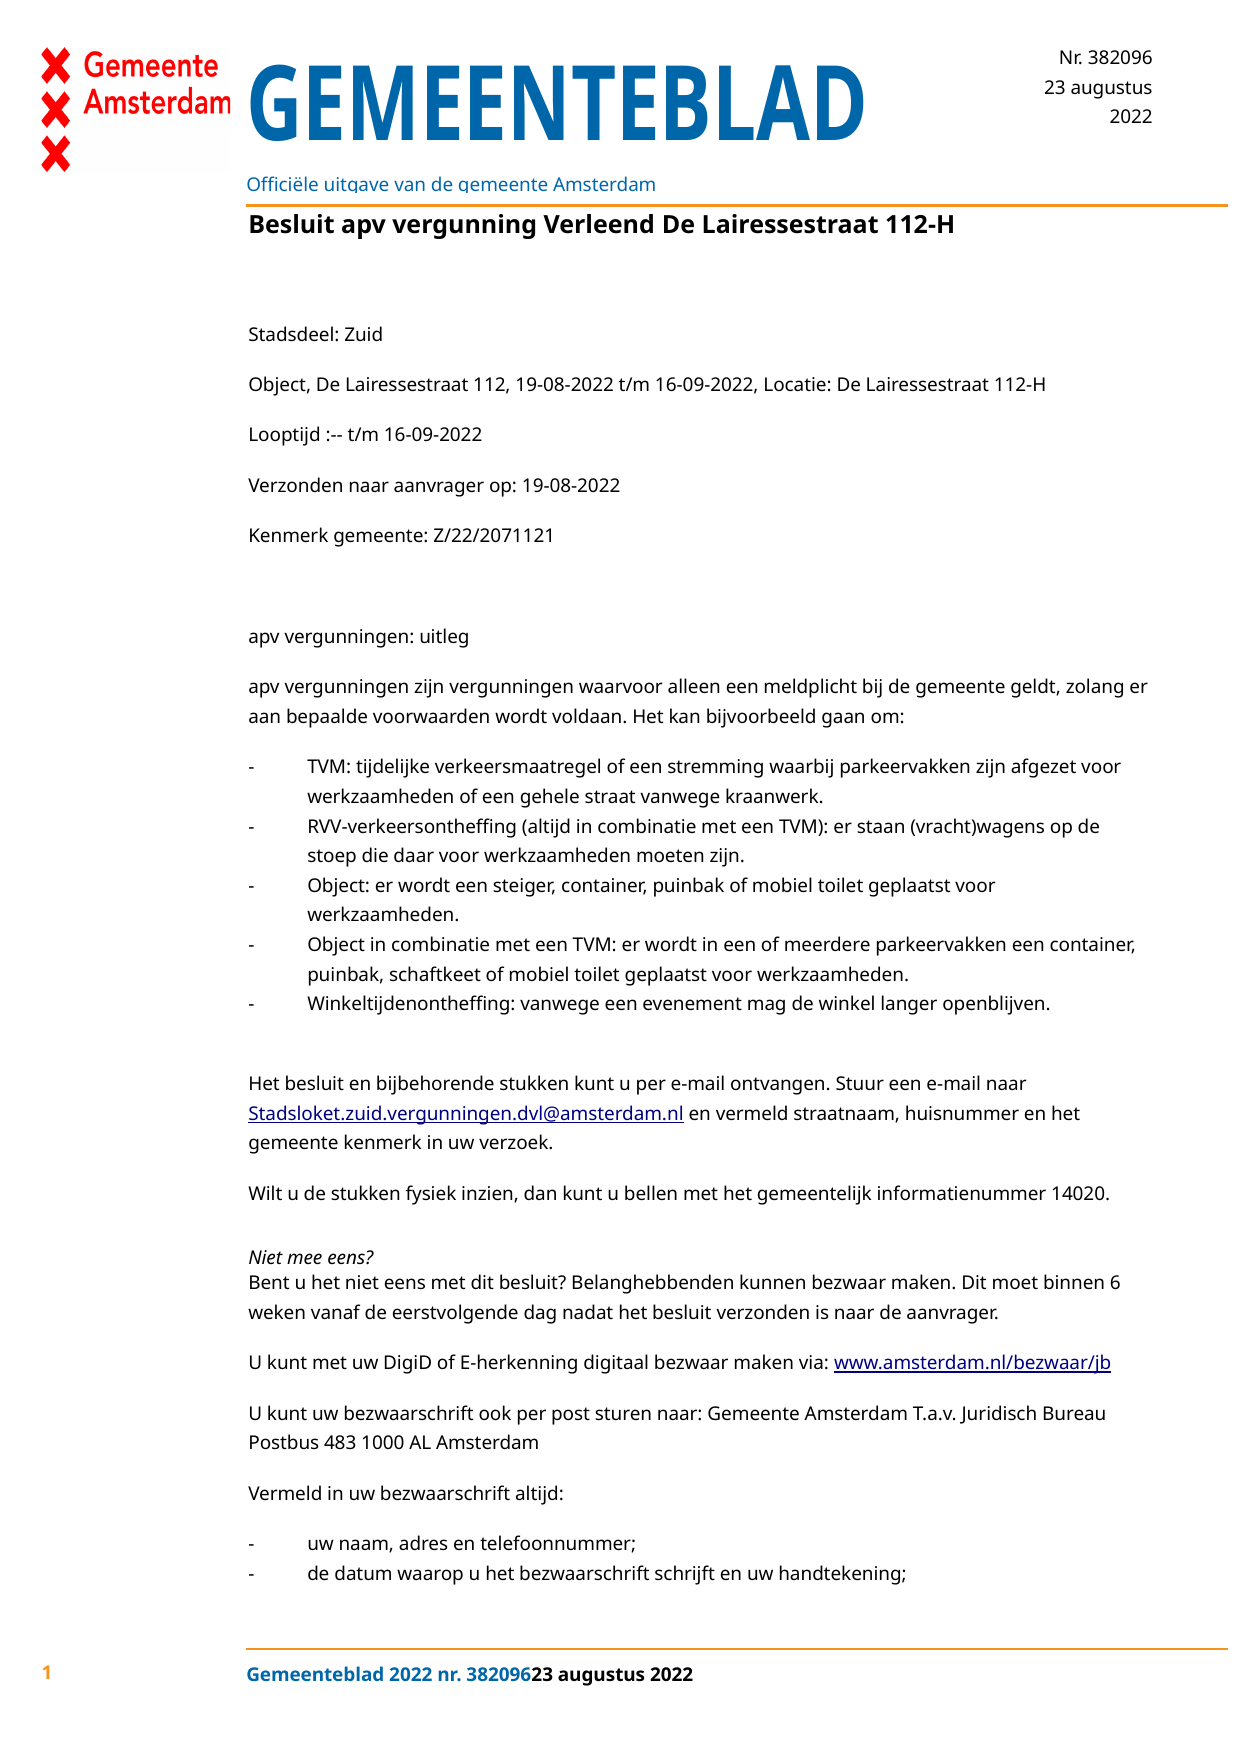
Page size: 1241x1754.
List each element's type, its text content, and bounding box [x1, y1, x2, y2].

text U kunt met uw DigiD of E-herkenning digitaal bezwaar maken via: www.amsterdam.nl/bezwaar/jb [248, 1349, 1152, 1375]
text Stadsdeel: Zuid [248, 321, 1152, 346]
text Looptijd :-- t/m 16-09-2022 [248, 422, 1152, 447]
text Kenmerk gemeente: Z/22/2071121 [248, 522, 1152, 548]
picture [41, 47, 231, 172]
list de datum waarop u het bezwaarschrift schrijft en uw handtekening; [248, 1560, 1152, 1586]
text Het besluit en bijbehorende stukken kunt u per e-mail ontvangen. Stuur een e-mail naar Stadsloket.zuid.vergunningen.dvl@amsterdam.nl en vermeld straatnaam, huisnummer en het gemeente kenmerk in uw verzoek. [248, 1070, 1152, 1155]
list Object: er wordt een steiger, container, puinbak of mobiel toilet geplaatst voor werkzaamheden. [248, 872, 1152, 927]
text Bent u het niet eens met dit besluit? Belanghebbenden kunnen bezwaar maken. Dit moet binnen 6 weken vanaf de eerstvolgende dag nadat het besluit verzonden is naar de aanvrager. [248, 1269, 1152, 1325]
list uw naam, adres en telefoonnummer; [248, 1530, 1152, 1556]
text Object, De Lairessestraat 112, 19-08-2022 t/m 16-09-2022, Locatie: De Lairessestraat 112-H [248, 371, 1152, 397]
list Object in combinatie met een TVM: er wordt in een of meerdere parkeervakken een container, puinbak, schaftkeet of mobiel toilet geplaatst voor werkzaamheden. [248, 931, 1152, 986]
text apv vergunningen: uitleg [248, 623, 1152, 649]
text Besluit apv vergunning Verleend De Lairessestraat 112-H [248, 207, 1152, 241]
text Wilt u de stukken fysiek inzien, dan kunt u bellen met het gemeentelijk informatienummer 14020. [248, 1180, 1152, 1206]
list TVM: tijdelijke verkeersmaatregel of een stremming waarbij parkeervakken zijn afgezet voor werkzaamheden of een gehele straat vanwege kraanwerk. [248, 754, 1152, 809]
text Vermeld in uw bezwaarschrift altijd: [248, 1480, 1152, 1506]
list Winkeltijdenontheffing: vanwege een evenement mag de winkel langer openblijven. [248, 990, 1152, 1016]
text Verzonden naar aanvrager op: 19-08-2022 [248, 472, 1152, 498]
text Niet mee eens? [248, 1244, 1152, 1269]
list RVV-verkeersontheffing (altijd in combinatie met een TVM): er staan (vracht)wagens op de stoep die daar voor werkzaamheden moeten zijn. [248, 813, 1152, 868]
text U kunt uw bezwaarschrift ook per post sturen naar: Gemeente Amsterdam T.a.v. Juridisch Bureau Postbus 483 1000 AL Amsterdam [248, 1400, 1152, 1455]
text apv vergunningen zijn vergunningen waarvoor alleen een meldplicht bij de gemeente geldt, zolang er aan bepaalde voorwaarden wordt voldaan. Het kan bijvoorbeeld gaan om: [248, 674, 1152, 729]
